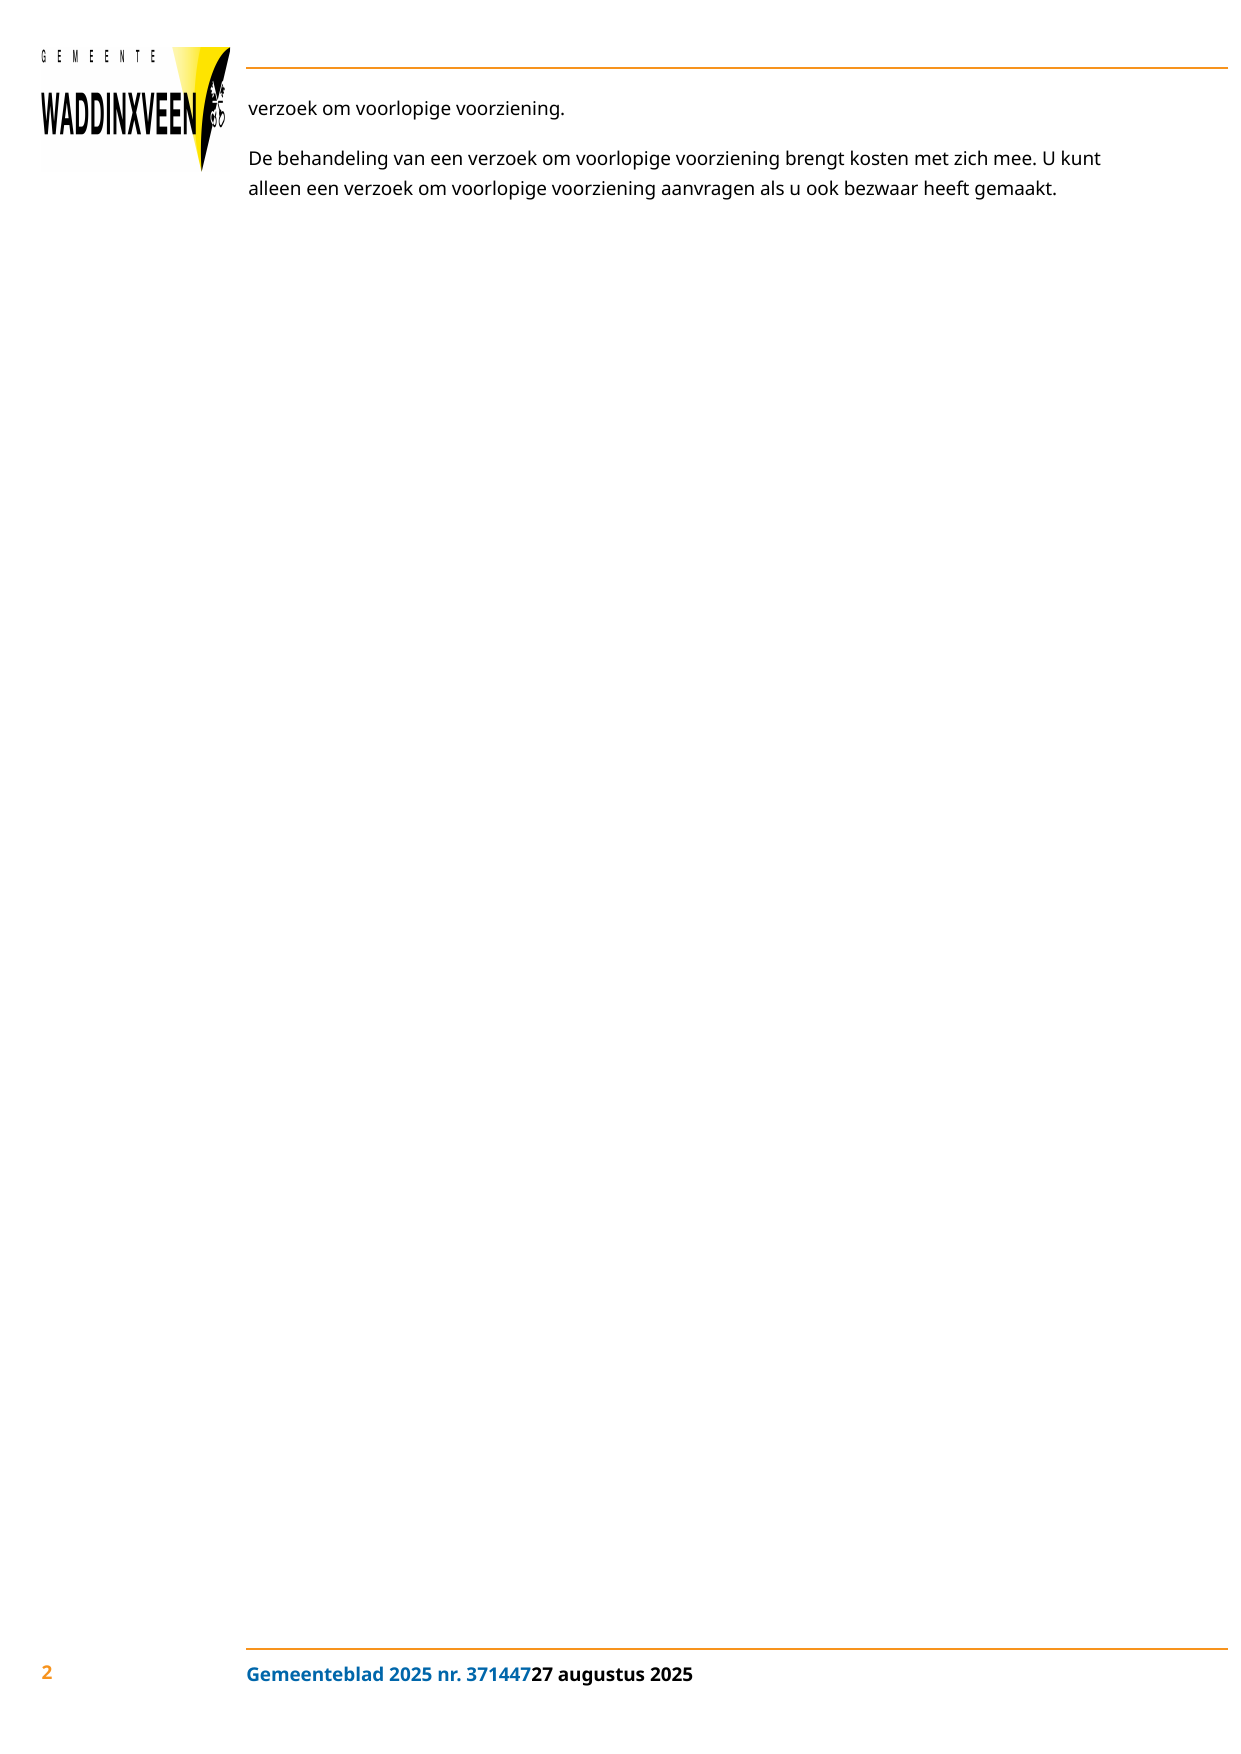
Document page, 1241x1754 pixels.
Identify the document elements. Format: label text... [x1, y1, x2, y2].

text verzoek om voorlopige voorziening. [248, 95, 1152, 121]
text De behandeling van een verzoek om voorlopige voorziening brengt kosten met zich mee. U kunt alleen een verzoek om voorlopige voorziening aanvragen als u ook bezwaar heeft gemaakt. [248, 145, 1152, 201]
picture [41, 47, 231, 172]
